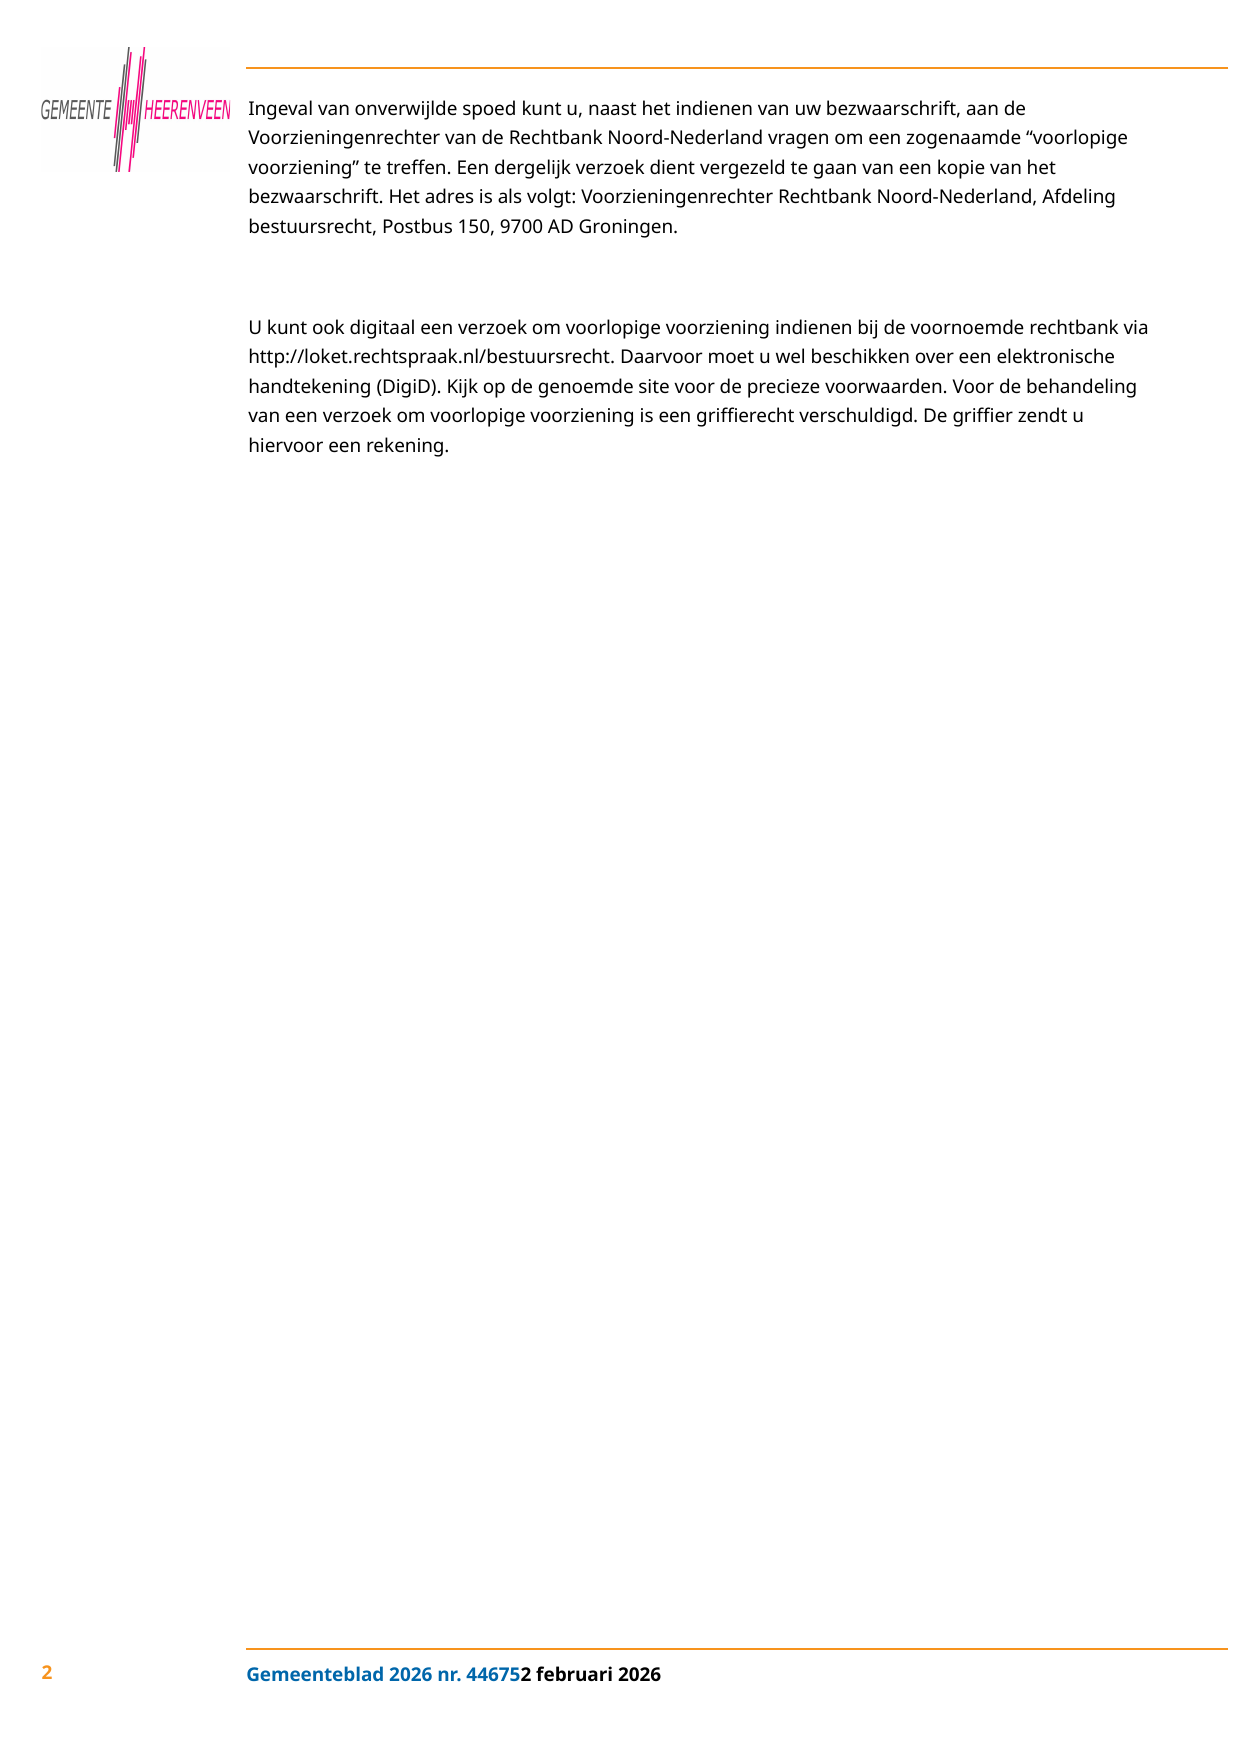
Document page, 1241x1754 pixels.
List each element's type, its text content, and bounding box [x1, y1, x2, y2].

text Ingeval van onverwijlde spoed kunt u, naast het indienen van uw bezwaarschrift, aan de Voorzieningenrechter van de Rechtbank Noord-Nederland vragen om een zogenaamde “voorlopige voorziening” te treffen. Een dergelijk verzoek dient vergezeld te gaan van een kopie van het bezwaarschrift. Het adres is als volgt: Voorzieningenrechter Rechtbank Noord-Nederland, Afdeling bestuursrecht, Postbus 150, 9700 AD Groningen. [248, 95, 1152, 239]
text U kunt ook digitaal een verzoek om voorlopige voorziening indienen bij de voornoemde rechtbank via http://loket.rechtspraak.nl/bestuursrecht. Daarvoor moet u wel beschikken over een elektronische handtekening (DigiD). Kijk op de genoemde site voor de precieze voorwaarden. Voor de behandeling van een verzoek om voorlopige voorziening is een griffierecht verschuldigd. De griffier zendt u hiervoor een rekening. [248, 314, 1152, 458]
picture [41, 47, 231, 172]
